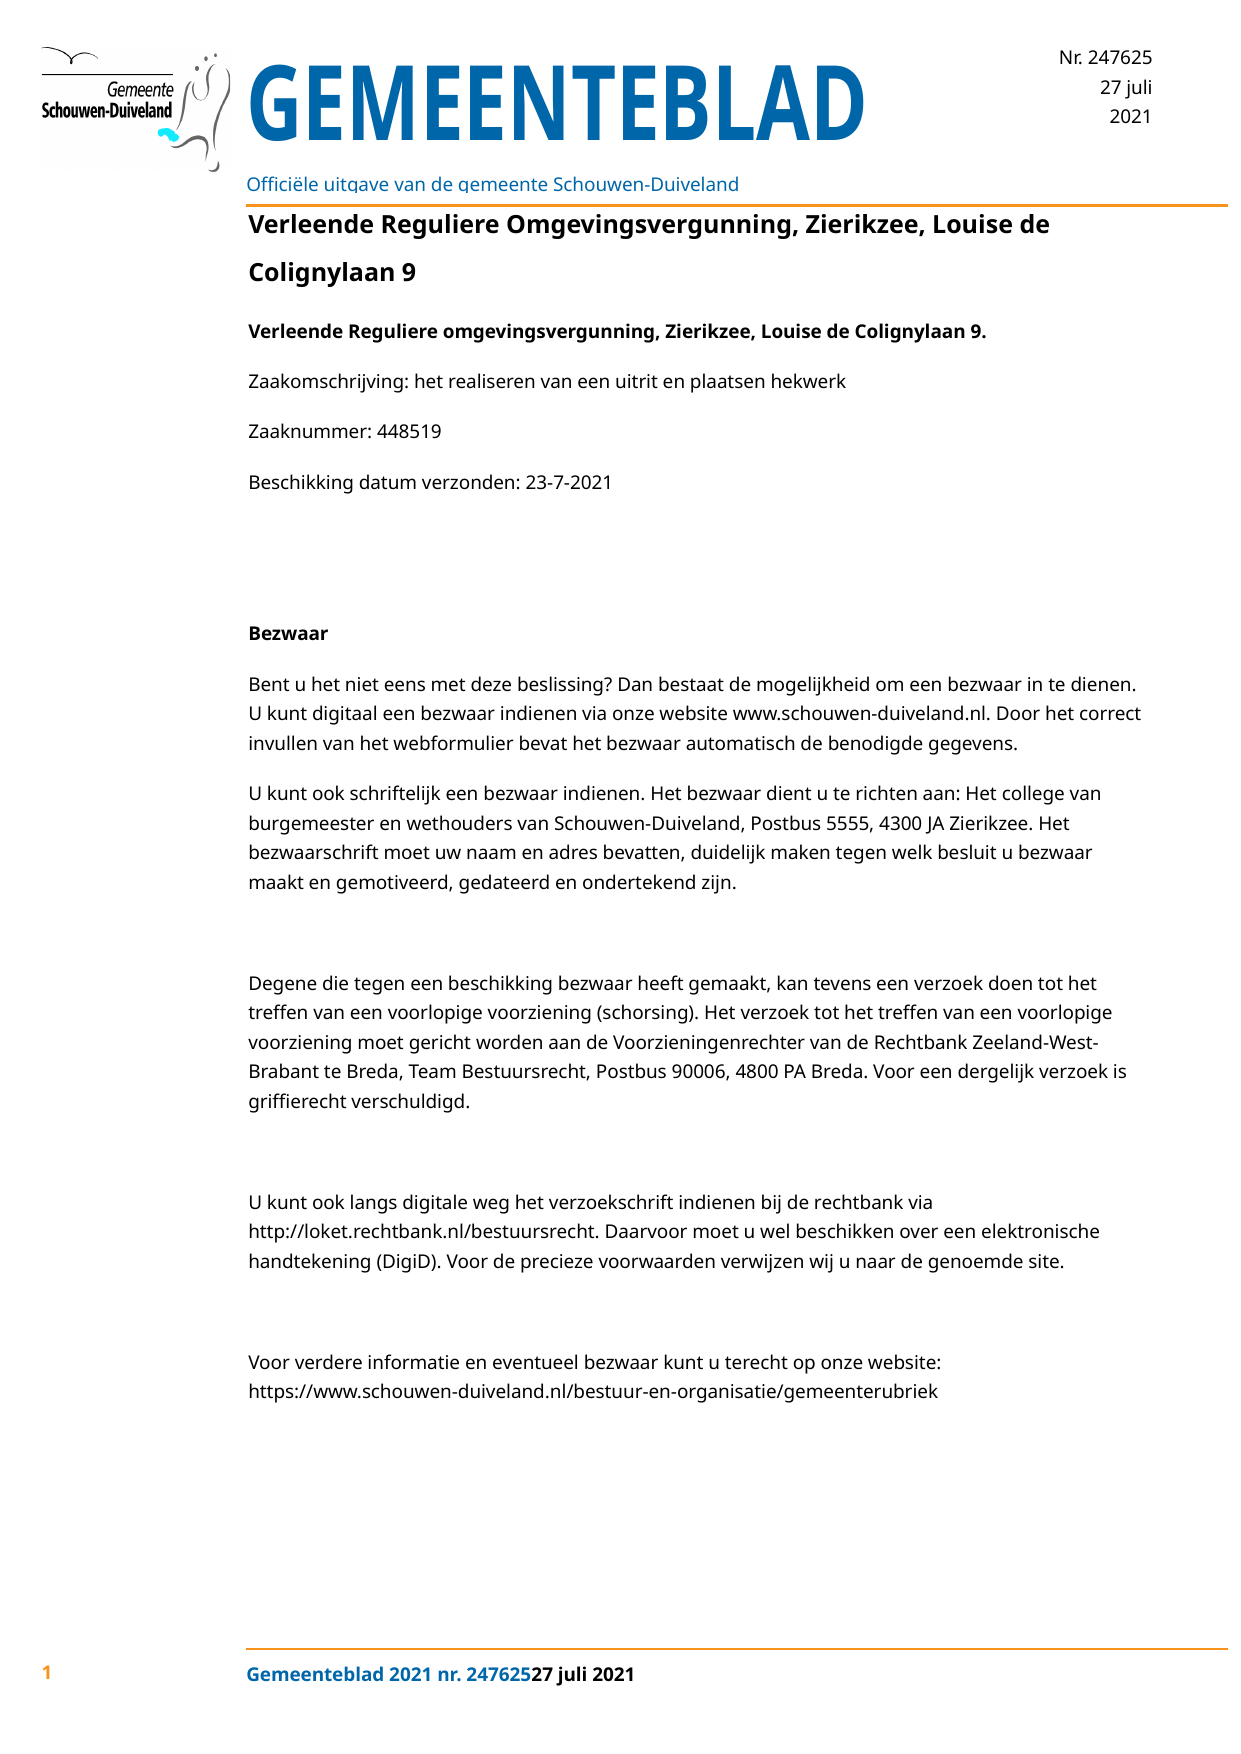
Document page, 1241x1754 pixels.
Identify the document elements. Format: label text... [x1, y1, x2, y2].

text Bent u het niet eens met deze beslissing? Dan bestaat de mogelijkheid om een bezwaar in te dienen. U kunt digitaal een bezwaar indienen via onze website www.schouwen-duiveland.nl. Door het correct invullen van het webformulier bevat het bezwaar automatisch de benodigde gegevens. [248, 671, 1152, 756]
text Zaakomschrijving: het realiseren van een uitrit en plaatsen hekwerk [248, 368, 1152, 394]
text Zaaknummer: 448519 [248, 419, 1152, 444]
text Verleende Reguliere Omgevingsvergunning, Zierikzee, Louise de Colignylaan 9 [248, 207, 1152, 288]
text Verleende Reguliere omgevingsvergunning, Zierikzee, Louise de Colignylaan 9. [248, 318, 1152, 344]
text Beschikking datum verzonden: 23-7-2021 [248, 469, 1152, 495]
picture [41, 47, 231, 172]
text Voor verdere informatie en eventueel bezwaar kunt u terecht op onze website: https://www.schouwen-duiveland.nl/bestuur-en-organisatie/gemeenterubriek [248, 1349, 1152, 1404]
text Bezwaar [248, 620, 1152, 646]
text U kunt ook langs digitale weg het verzoekschrift indienen bij de rechtbank via http://loket.rechtbank.nl/bestuursrecht. Daarvoor moet u wel beschikken over een elektronische handtekening (DigiD). Voor de precieze voorwaarden verwijzen wij u naar de genoemde site. [248, 1189, 1152, 1274]
text Degene die tegen een beschikking bezwaar heeft gemaakt, kan tevens een verzoek doen tot het treffen van een voorlopige voorziening (schorsing). Het verzoek tot het treffen van een voorlopige voorziening moet gericht worden aan de Voorzieningenrechter van de Rechtbank Zeeland-West-Brabant te Breda, Team Bestuursrecht, Postbus 90006, 4800 PA Breda. Voor een dergelijk verzoek is griffierecht verschuldigd. [248, 970, 1152, 1114]
text U kunt ook schriftelijk een bezwaar indienen. Het bezwaar dient u te richten aan: Het college van burgemeester en wethouders van Schouwen-Duiveland, Postbus 5555, 4300 JA Zierikzee. Het bezwaarschrift moet uw naam en adres bevatten, duidelijk maken tegen welk besluit u bezwaar maakt en gemotiveerd, gedateerd en ondertekend zijn. [248, 780, 1152, 895]
